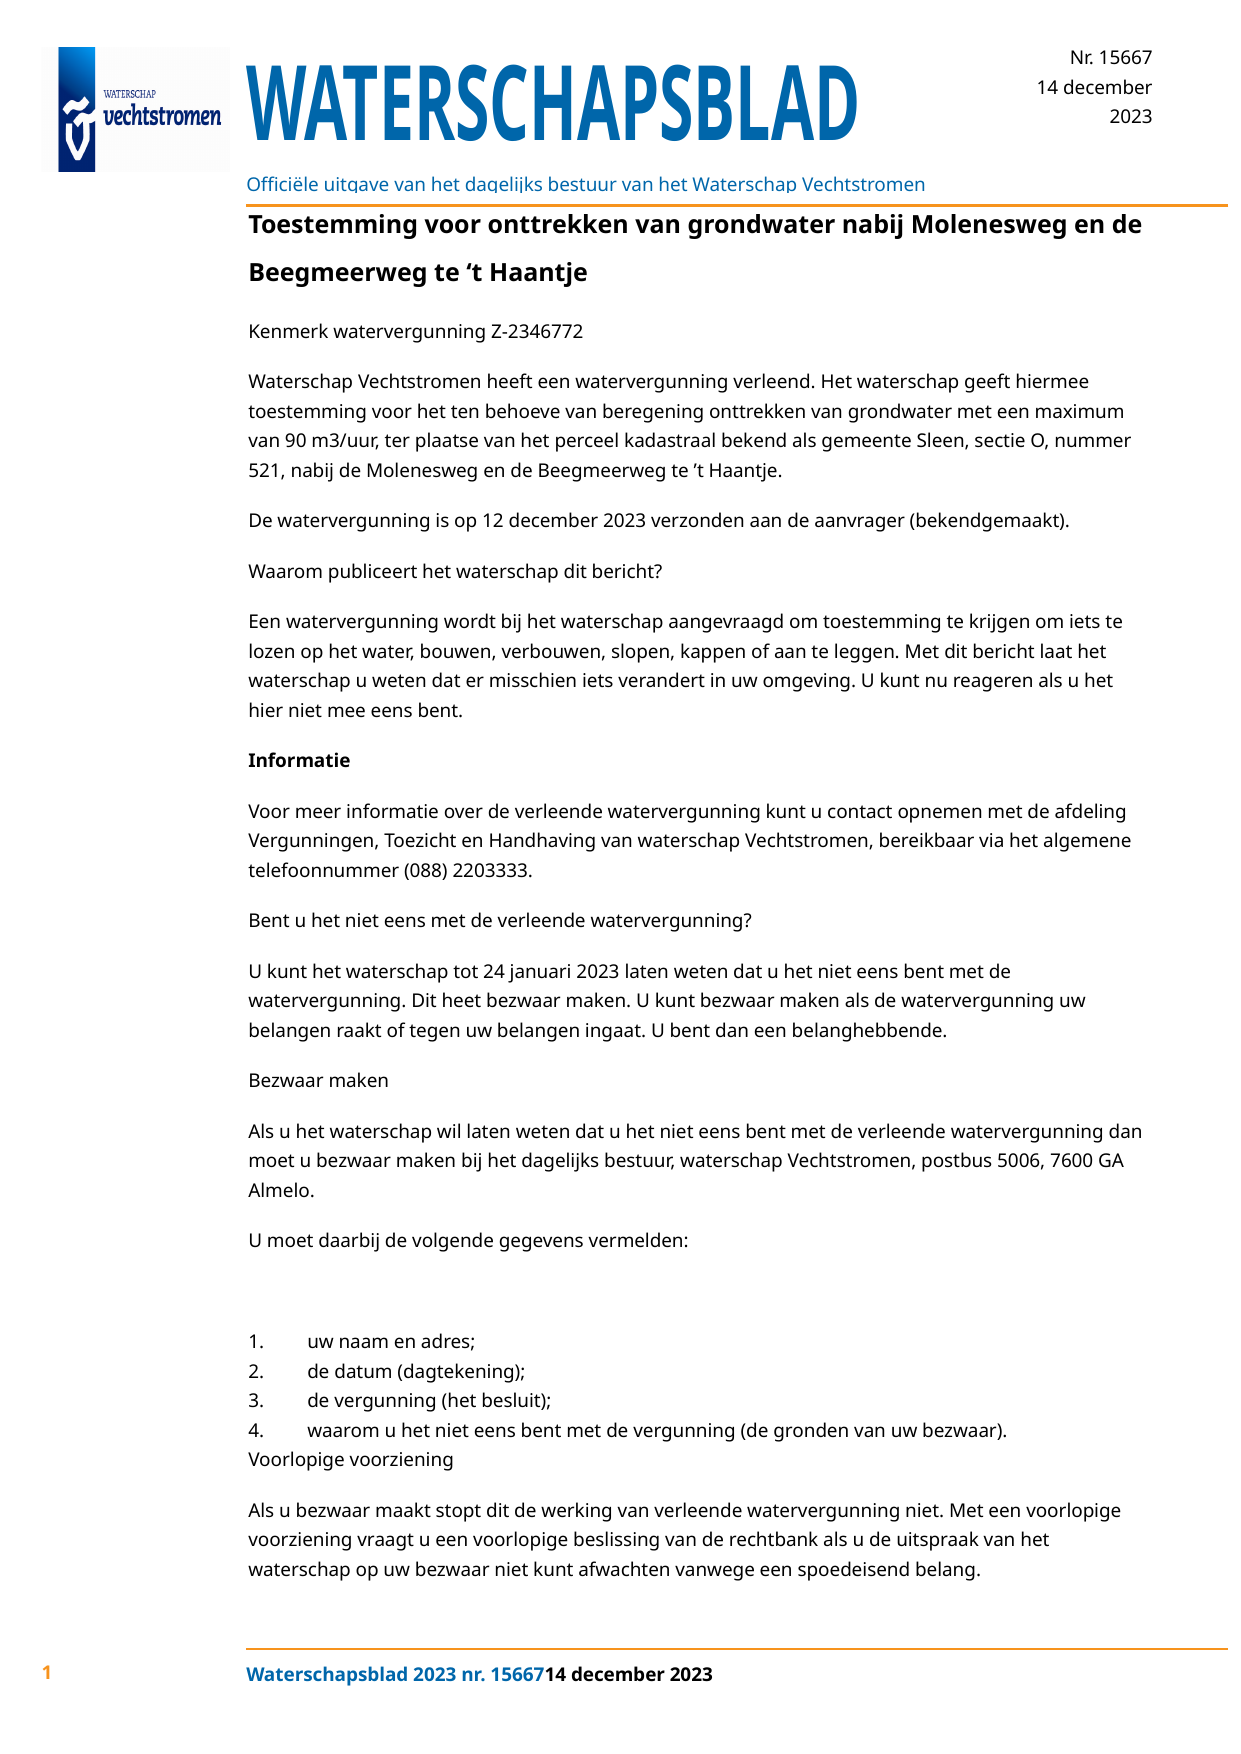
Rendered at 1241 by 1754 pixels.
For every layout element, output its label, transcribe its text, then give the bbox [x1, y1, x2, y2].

list de datum (dagtekening); [248, 1358, 1152, 1384]
text De watervergunning is op 12 december 2023 verzonden aan de aanvrager (bekendgemaakt). [248, 507, 1152, 533]
text Een watervergunning wordt bij het waterschap aangevraagd om toestemming te krijgen om iets te lozen op het water, bouwen, verbouwen, slopen, kappen of aan te leggen. Met dit bericht laat het waterschap u weten dat er misschien iets verandert in uw omgeving. U kunt nu reageren als u het hier niet mee eens bent. [248, 608, 1152, 723]
text Bent u het niet eens met de verleende watervergunning? [248, 907, 1152, 933]
text Waterschap Vechtstromen heeft een watervergunning verleend. Het waterschap geeft hiermee toestemming voor het ten behoeve van beregening onttrekken van grondwater met een maximum van 90 m3/uur, ter plaatse van het perceel kadastraal bekend als gemeente Sleen, sectie O, nummer 521, nabij de Molenesweg en de Beegmeerweg te ’t Haantje. [248, 368, 1152, 483]
text Als u bezwaar maakt stopt dit de werking van verleende watervergunning niet. Met een voorlopige voorziening vraagt u een voorlopige beslissing van de rechtbank als u de uitspraak van het waterschap op uw bezwaar niet kunt afwachten vanwege een spoedeisend belang. [248, 1497, 1152, 1582]
list waarom u het niet eens bent met de vergunning (de gronden van uw bezwaar). [248, 1417, 1152, 1443]
text Bezwaar maken [248, 1067, 1152, 1093]
text Als u het waterschap wil laten weten dat u het niet eens bent met de verleende watervergunning dan moet u bezwaar maken bij het dagelijks bestuur, waterschap Vechtstromen, postbus 5006, 7600 GA Almelo. [248, 1118, 1152, 1203]
list uw naam en adres; [248, 1328, 1152, 1354]
list de vergunning (het besluit); [248, 1387, 1152, 1413]
text Informatie [248, 747, 1152, 773]
text Kenmerk watervergunning Z-2346772 [248, 318, 1152, 344]
text U kunt het waterschap tot 24 januari 2023 laten weten dat u het niet eens bent met de watervergunning. Dit heet bezwaar maken. U kunt bezwaar maken als de watervergunning uw belangen raakt of tegen uw belangen ingaat. U bent dan een belanghebbende. [248, 958, 1152, 1043]
text U moet daarbij de volgende gegevens vermelden: [248, 1227, 1152, 1253]
picture [41, 47, 231, 172]
text Toestemming voor onttrekken van grondwater nabij Molenesweg en de Beegmeerweg te ‘t Haantje [248, 207, 1152, 288]
text Waarom publiceert het waterschap dit bericht? [248, 558, 1152, 584]
text Voor meer informatie over de verleende watervergunning kunt u contact opnemen met de afdeling Vergunningen, Toezicht en Handhaving van waterschap Vechtstromen, bereikbaar via het algemene telefoonnummer (088) 2203333. [248, 798, 1152, 883]
text Voorlopige voorziening [248, 1447, 1152, 1472]
